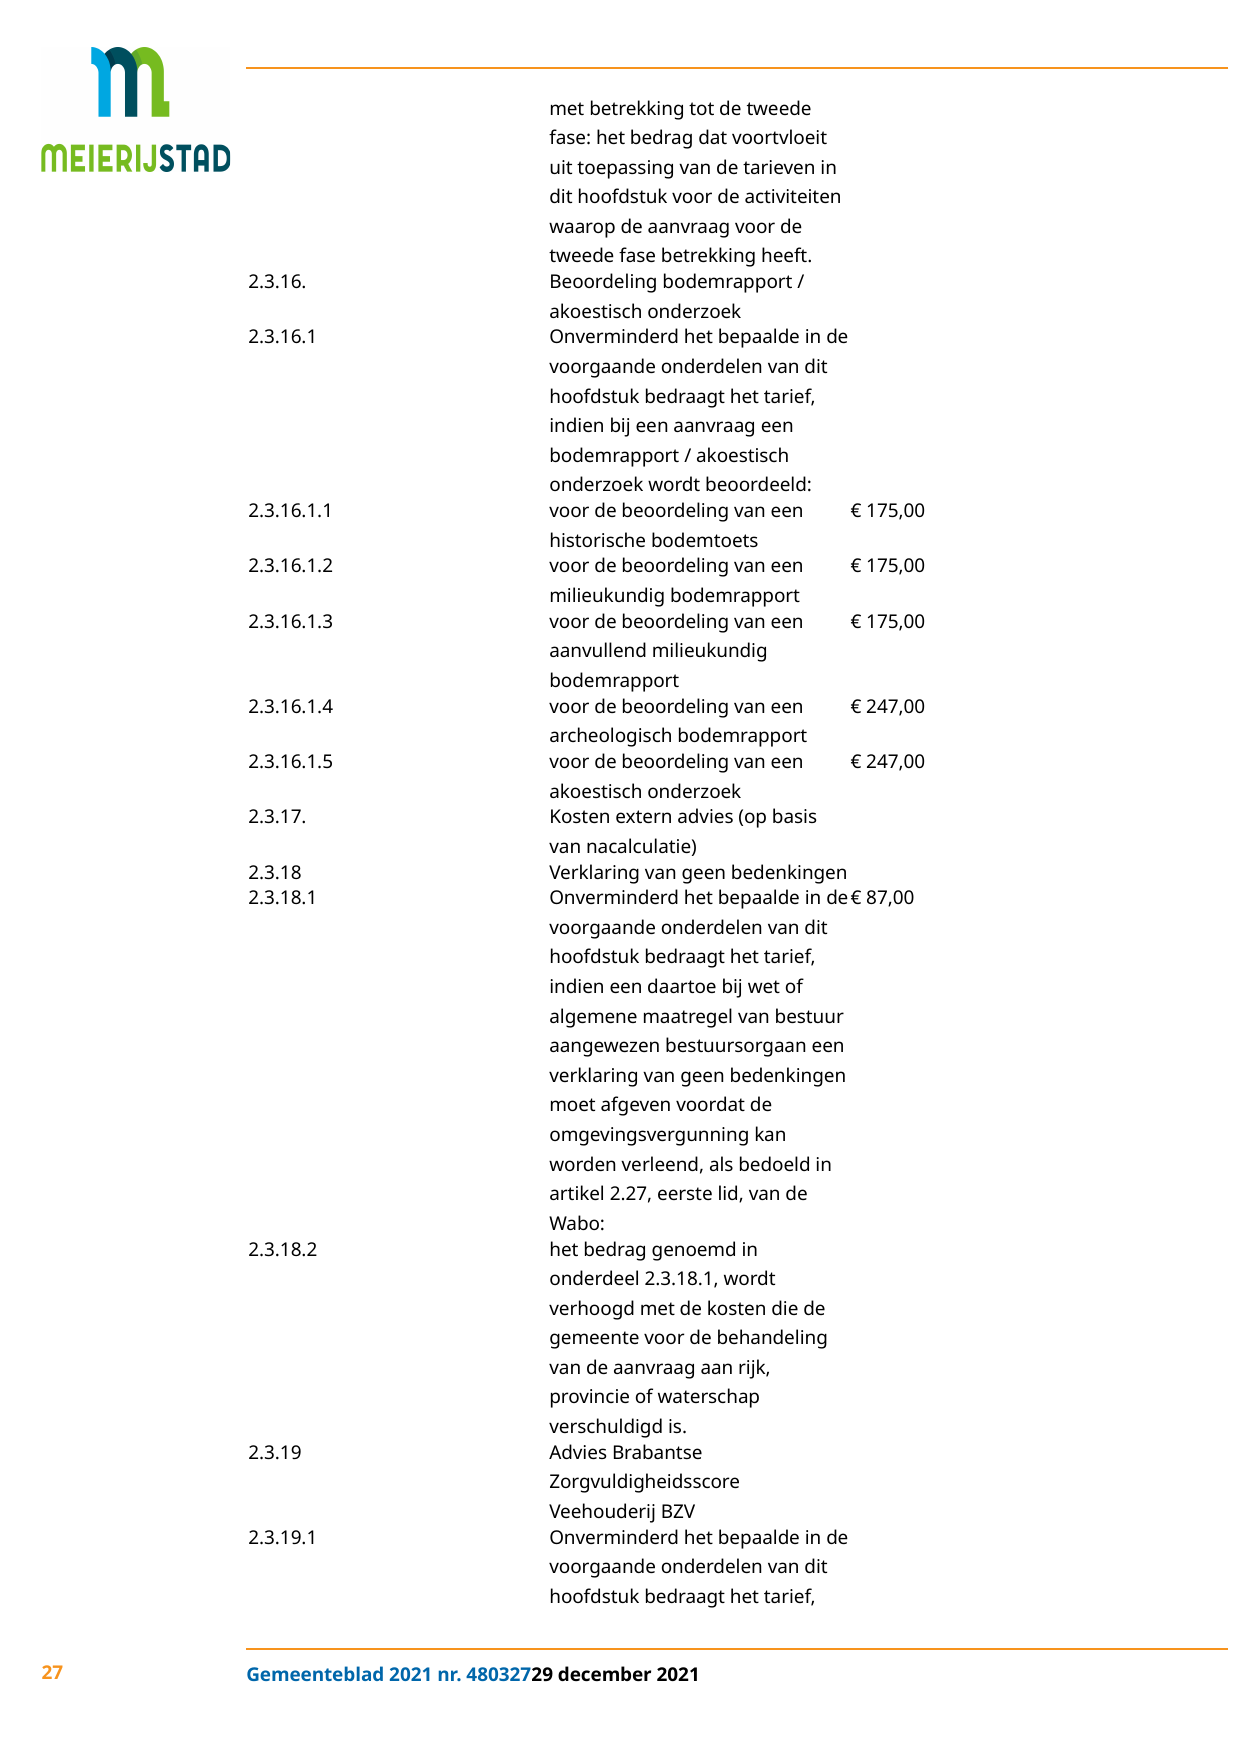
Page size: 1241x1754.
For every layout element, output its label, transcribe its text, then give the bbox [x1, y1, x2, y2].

table_cell Onverminderd het bepaalde in de voorgaande onderdelen van dit hoofdstuk bedraagt het tarief, [549, 1524, 850, 1609]
table_cell 2.3.16.1 [248, 324, 549, 497]
table_cell [248, 95, 549, 268]
table_cell € 247,00 [850, 693, 1152, 748]
picture [41, 47, 231, 172]
table_cell € 247,00 [850, 748, 1152, 803]
table_cell voor de beoordeling van een aanvullend milieukundig bodemrapport [549, 608, 850, 693]
table_cell 2.3.16.1.1 [248, 498, 549, 553]
table_cell € 87,00 [850, 885, 1152, 1236]
table_cell [850, 1439, 1152, 1524]
table_cell Advies Brabantse Zorgvuldigheidsscore Veehouderij BZV [549, 1439, 850, 1524]
table_cell [850, 269, 1152, 324]
table_cell Kosten extern advies (op basis van nacalculatie) [549, 804, 850, 859]
table_cell € 175,00 [850, 553, 1152, 608]
table_cell 2.3.18.2 [248, 1236, 549, 1439]
table_cell Onverminderd het bepaalde in de voorgaande onderdelen van dit hoofdstuk bedraagt het tarief, indien bij een aanvraag een bodemrapport / akoestisch onderzoek wordt beoordeeld: [549, 324, 850, 497]
table_cell 2.3.16.1.4 [248, 693, 549, 748]
table_cell [850, 324, 1152, 497]
table_cell met betrekking tot de tweede fase: het bedrag dat voortvloeit uit toepassing van de tarieven in dit hoofdstuk voor de activiteiten waarop de aanvraag voor de tweede fase betrekking heeft. [549, 95, 850, 268]
table_cell het bedrag genoemd in onderdeel 2.3.18.1, wordt verhoogd met de kosten die de gemeente voor de behandeling van de aanvraag aan rijk, provincie of waterschap verschuldigd is. [549, 1236, 850, 1439]
table_cell 2.3.19.1 [248, 1524, 549, 1609]
table_cell 2.3.18 [248, 859, 549, 884]
table_cell Verklaring van geen bedenkingen [549, 859, 850, 884]
table_cell Onverminderd het bepaalde in de voorgaande onderdelen van dit hoofdstuk bedraagt het tarief, indien een daartoe bij wet of algemene maatregel van bestuur aangewezen bestuursorgaan een verklaring van geen bedenkingen moet afgeven voordat de omgevingsvergunning kan worden verleend, als bedoeld in artikel 2.27, eerste lid, van de Wabo: [549, 885, 850, 1236]
table_cell 2.3.16. [248, 269, 549, 324]
table_cell voor de beoordeling van een milieukundig bodemrapport [549, 553, 850, 608]
table_cell € 175,00 [850, 498, 1152, 553]
table_cell 2.3.19 [248, 1439, 549, 1524]
table_cell 2.3.16.1.2 [248, 553, 549, 608]
table_cell [850, 804, 1152, 859]
table_cell 2.3.18.1 [248, 885, 549, 1236]
table_cell 2.3.16.1.3 [248, 608, 549, 693]
table_cell 2.3.17. [248, 804, 549, 859]
table_cell voor de beoordeling van een archeologisch bodemrapport [549, 693, 850, 748]
table_cell voor de beoordeling van een akoestisch onderzoek [549, 748, 850, 803]
table_cell € 175,00 [850, 608, 1152, 693]
table_cell [850, 1524, 1152, 1609]
table_cell [850, 1236, 1152, 1439]
table_cell Beoordeling bodemrapport / akoestisch onderzoek [549, 269, 850, 324]
table_cell [850, 859, 1152, 884]
table_cell [850, 95, 1152, 268]
table_cell voor de beoordeling van een historische bodemtoets [549, 498, 850, 553]
table_cell 2.3.16.1.5 [248, 748, 549, 803]
